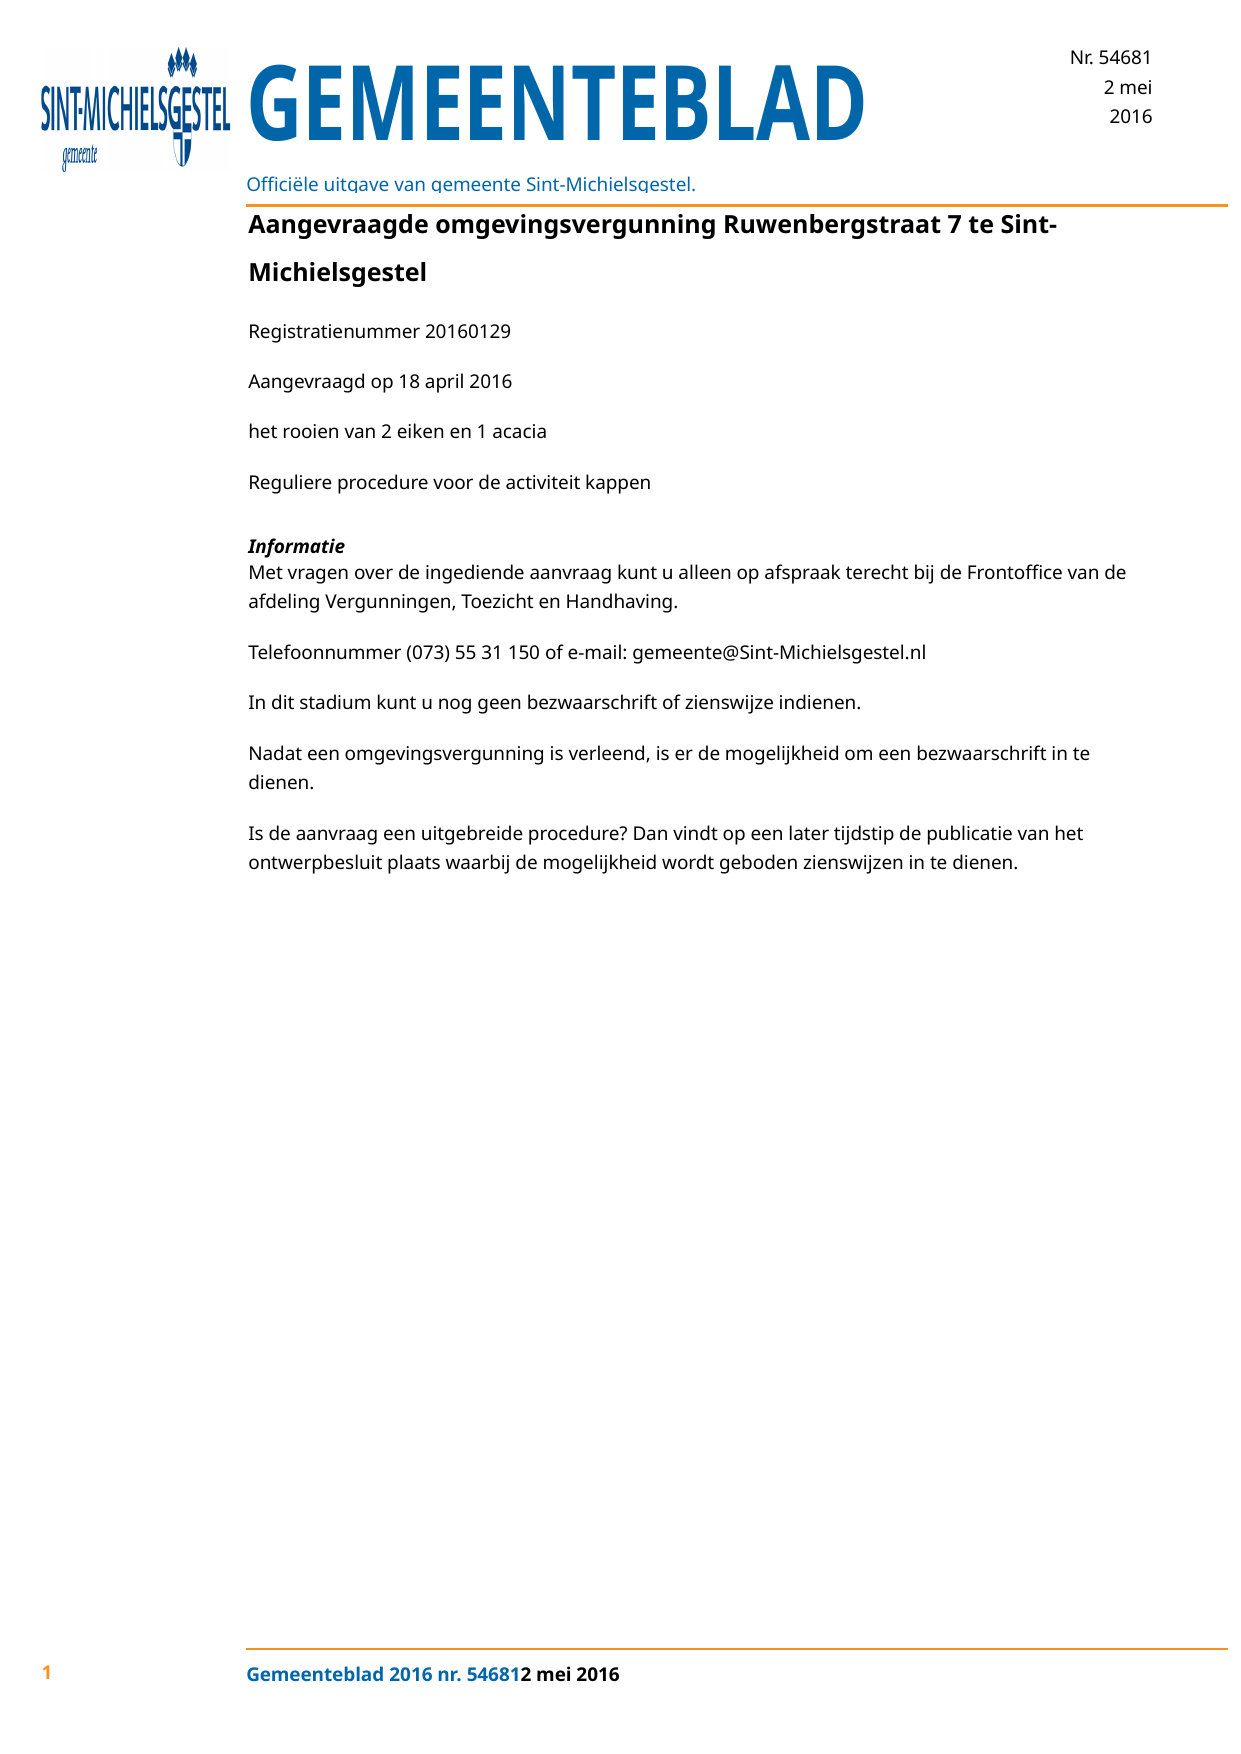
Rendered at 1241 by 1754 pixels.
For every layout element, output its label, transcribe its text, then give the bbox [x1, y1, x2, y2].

text Registratienummer 20160129 [248, 318, 1152, 344]
picture [41, 47, 231, 172]
text Is de aanvraag een uitgebreide procedure? Dan vindt op een later tijdstip de publicatie van het ontwerpbesluit plaats waarbij de mogelijkheid wordt geboden zienswijzen in te dienen. [248, 820, 1152, 875]
text Informatie [248, 533, 1152, 559]
text Aangevraagd op 18 april 2016 [248, 368, 1152, 394]
text Met vragen over de ingediende aanvraag kunt u alleen op afspraak terecht bij de Frontoffice van de afdeling Vergunningen, Toezicht en Handhaving. [248, 559, 1152, 614]
text Telefoonnummer (073) 55 31 150 of e-mail: gemeente@Sint-Michielsgestel.nl [248, 639, 1152, 664]
text Aangevraagde omgevingsvergunning Ruwenbergstraat 7 te Sint-Michielsgestel [248, 207, 1152, 288]
text het rooien van 2 eiken en 1 acacia [248, 419, 1152, 444]
text Nadat een omgevingsvergunning is verleend, is er de mogelijkheid om een bezwaarschrift in te dienen. [248, 740, 1152, 795]
text Reguliere procedure voor de activiteit kappen [248, 469, 1152, 495]
text In dit stadium kunt u nog geen bezwaarschrift of zienswijze indienen. [248, 689, 1152, 715]
